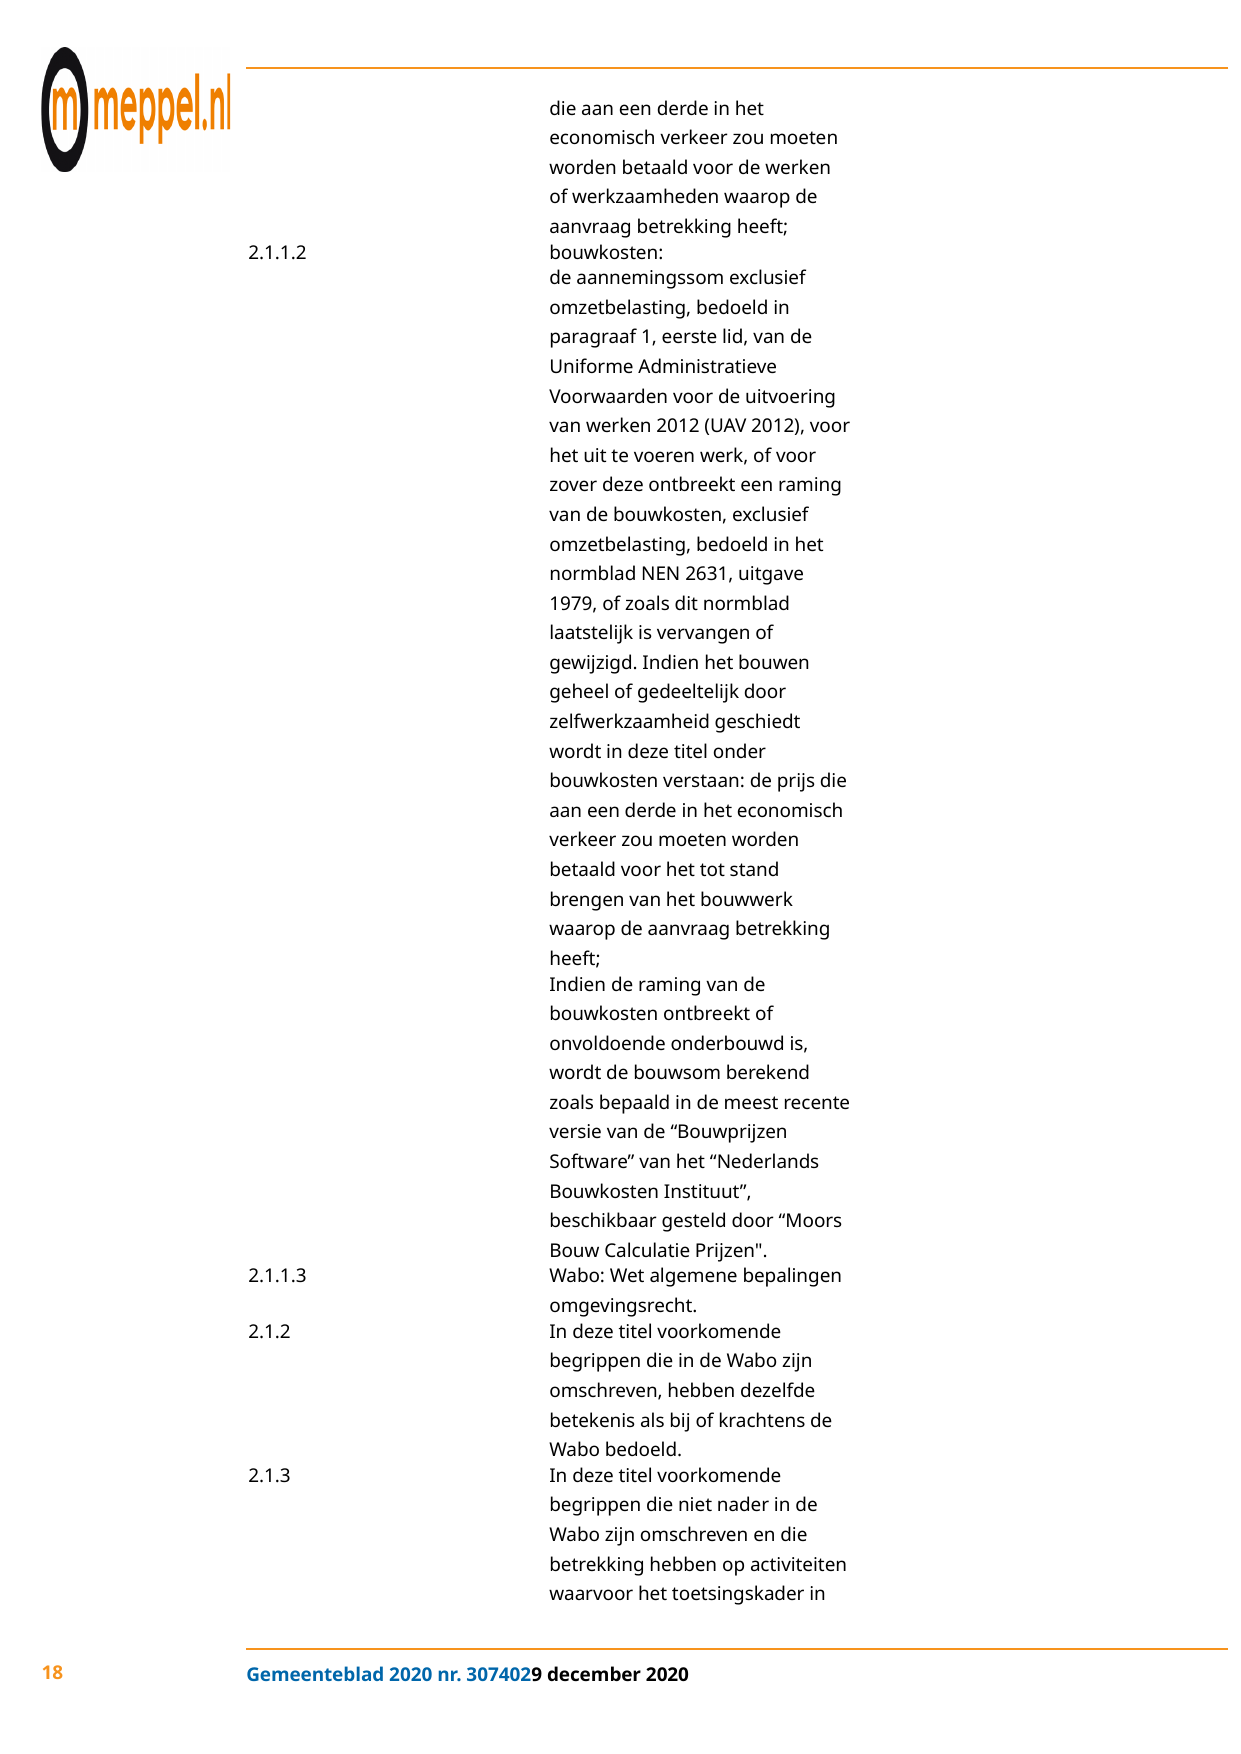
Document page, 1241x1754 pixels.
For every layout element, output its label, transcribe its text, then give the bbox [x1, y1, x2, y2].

table_cell [248, 95, 549, 239]
table_cell 2.1.1.3 [248, 1263, 549, 1318]
table_cell de aannemingssom exclusief omzetbelasting, bedoeld in paragraaf 1, eerste lid, van de Uniforme Administratieve Voorwaarden voor de uitvoering van werken 2012 (UAV 2012), voor het uit te voeren werk, of voor zover deze ontbreekt een raming van de bouwkosten, exclusief omzetbelasting, bedoeld in het normblad NEN 2631, uitgave 1979, of zoals dit normblad laatstelijk is vervangen of gewijzigd. Indien het bouwen geheel of gedeeltelijk door zelfwerkzaamheid geschiedt wordt in deze titel onder bouwkosten verstaan: de prijs die aan een derde in het economisch verkeer zou moeten worden betaald voor het tot stand brengen van het bouwwerk waarop de aanvraag betrekking heeft; [549, 265, 850, 971]
table_cell [850, 1462, 1152, 1606]
table_cell [248, 971, 549, 1263]
table_cell bouwkosten: [549, 239, 850, 264]
table_cell die aan een derde in het economisch verkeer zou moeten worden betaald voor de werken of werkzaamheden waarop de aanvraag betrekking heeft; [549, 95, 850, 239]
table_cell [850, 239, 1152, 264]
table_cell [850, 971, 1152, 1263]
table_cell In deze titel voorkomende begrippen die in de Wabo zijn omschreven, hebben dezelfde betekenis als bij of krachtens de Wabo bedoeld. [549, 1318, 850, 1462]
picture [41, 47, 231, 172]
table_cell 2.1.2 [248, 1318, 549, 1462]
table_cell In deze titel voorkomende begrippen die niet nader in de Wabo zijn omschreven en die betrekking hebben op activiteiten waarvoor het toetsingskader in [549, 1462, 850, 1606]
table_cell Indien de raming van de bouwkosten ontbreekt of onvoldoende onderbouwd is, wordt de bouwsom berekend zoals bepaald in de meest recente versie van de “Bouwprijzen Software” van het “Nederlands Bouwkosten Instituut”, beschikbaar gesteld door “Moors Bouw Calculatie Prijzen". [549, 971, 850, 1263]
table_cell [850, 265, 1152, 971]
table_cell [850, 1263, 1152, 1318]
table_cell 2.1.3 [248, 1462, 549, 1606]
table_cell 2.1.1.2 [248, 239, 549, 264]
table_cell Wabo: Wet algemene bepalingen omgevingsrecht. [549, 1263, 850, 1318]
table_cell [850, 1318, 1152, 1462]
table_cell [850, 95, 1152, 239]
table_cell [248, 265, 549, 971]
